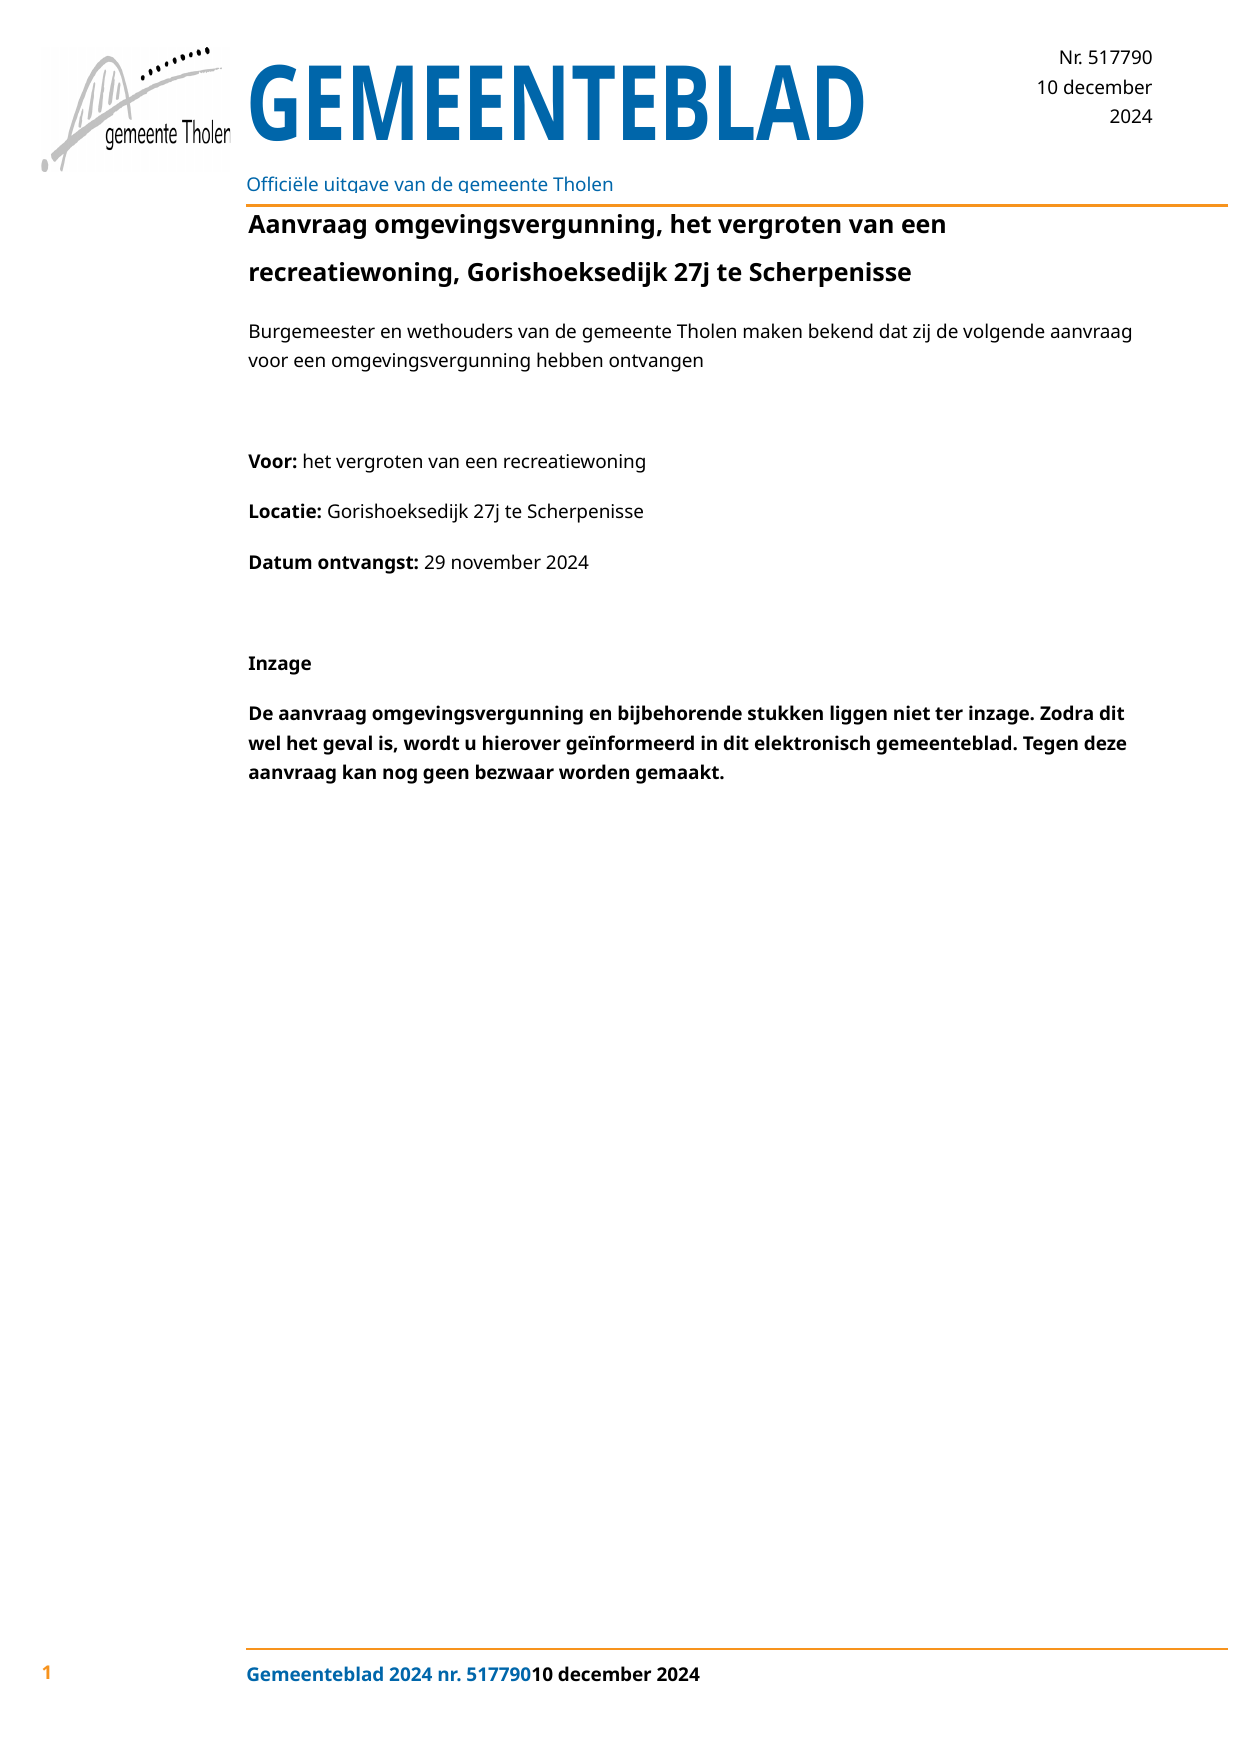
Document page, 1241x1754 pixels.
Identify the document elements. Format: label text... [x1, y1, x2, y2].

text Voor: het vergroten van een recreatiewoning [248, 448, 1152, 474]
text Datum ontvangst: 29 november 2024 [248, 549, 1152, 575]
text De aanvraag omgevingsvergunning en bijbehorende stukken liggen niet ter inzage. Zodra dit wel het geval is, wordt u hierover geïnformeerd in dit elektronisch gemeenteblad. Tegen deze aanvraag kan nog geen bezwaar worden gemaakt. [248, 700, 1152, 785]
text Inzage [248, 650, 1152, 676]
text Locatie: Gorishoeksedijk 27j te Scherpenisse [248, 499, 1152, 524]
picture [41, 47, 231, 172]
text Burgemeester en wethouders van de gemeente Tholen maken bekend dat zij de volgende aanvraag voor een omgevingsvergunning hebben ontvangen [248, 318, 1152, 373]
text Aanvraag omgevingsvergunning, het vergroten van een recreatiewoning, Gorishoeksedijk 27j te Scherpenisse [248, 207, 1152, 288]
